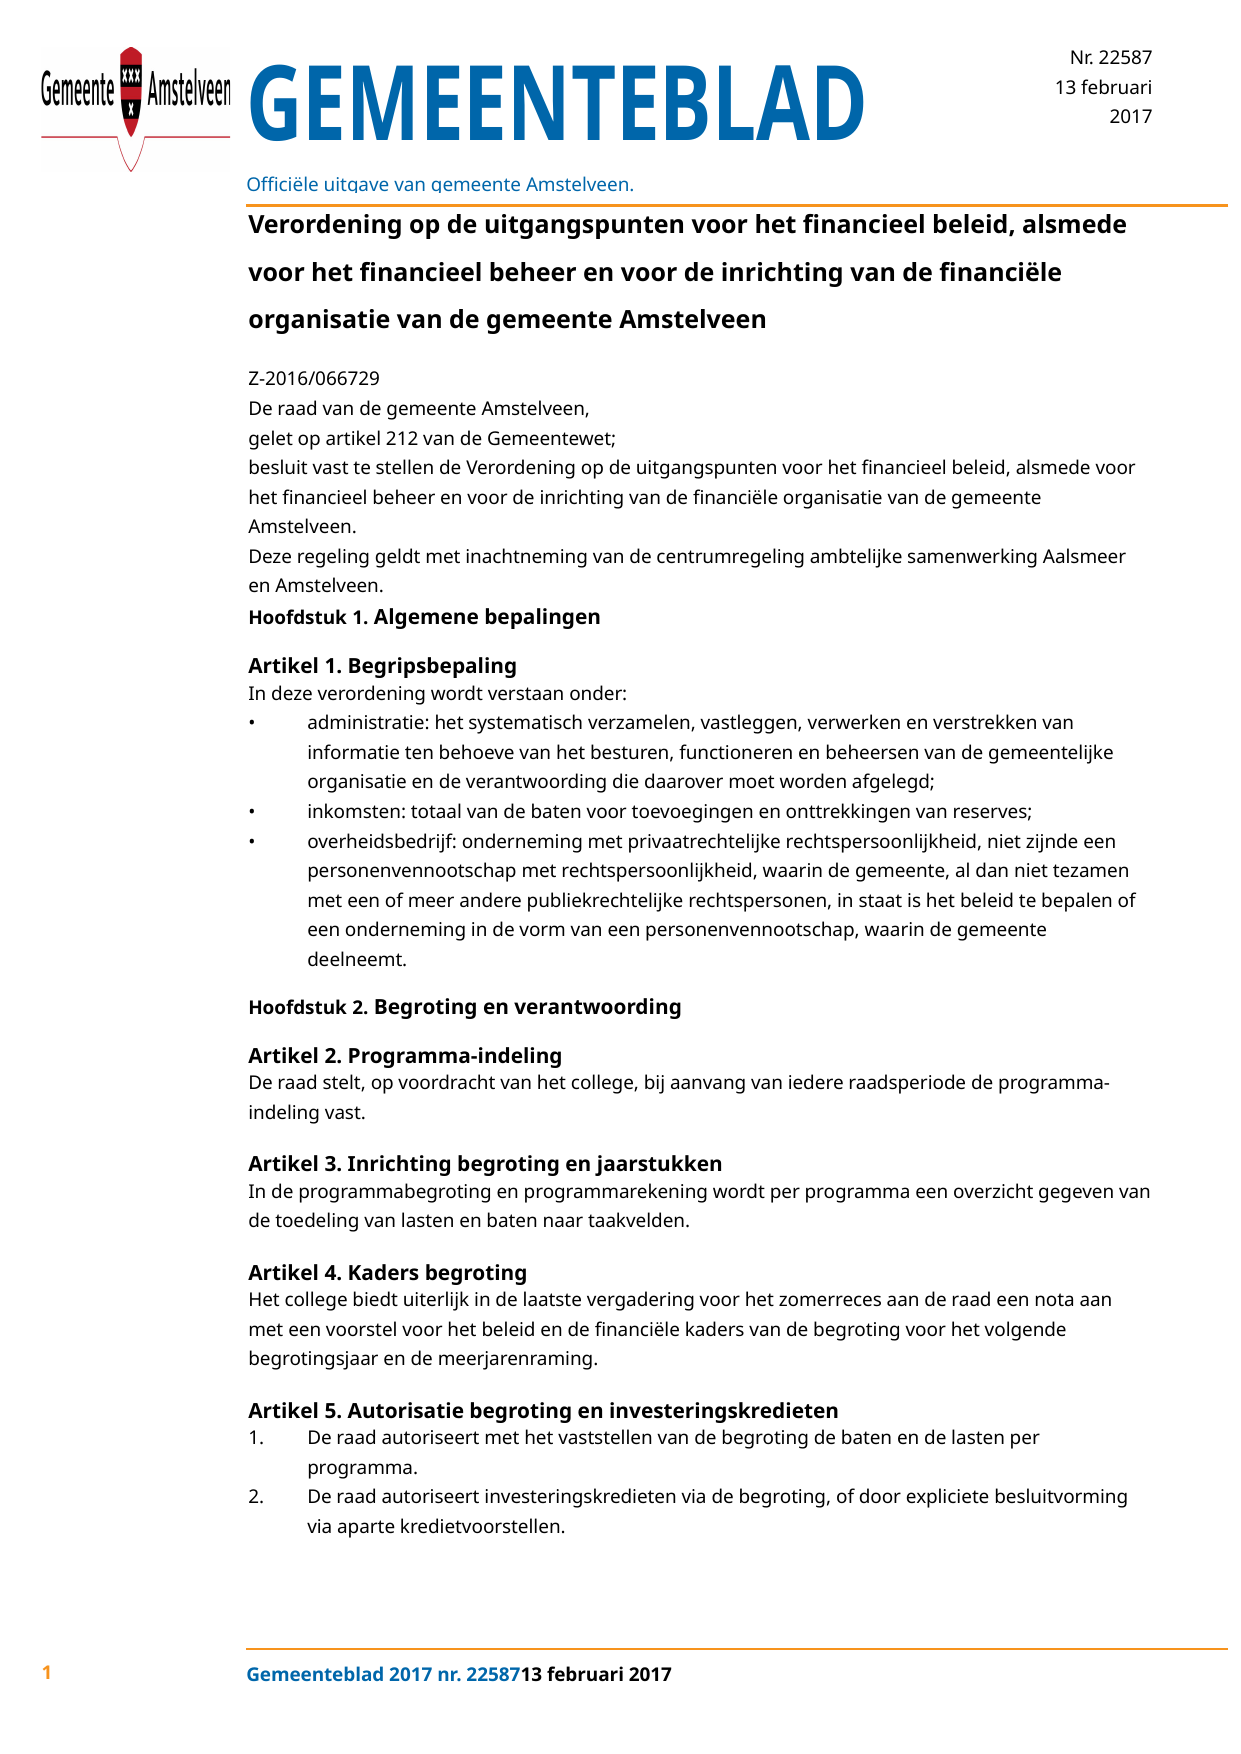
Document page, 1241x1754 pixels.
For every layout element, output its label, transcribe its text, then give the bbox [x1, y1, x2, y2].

text Hoofdstuk 1. Algemene bepalingen [248, 602, 1152, 631]
list De raad autoriseert met het vaststellen van de begroting de baten en de lasten per programma. [248, 1424, 1152, 1480]
picture [41, 47, 231, 172]
text Z-2016/066729 [248, 366, 1152, 391]
text In de programmabegroting en programmarekening wordt per programma een overzicht gegeven van de toedeling van lasten en baten naar taakvelden. [248, 1178, 1152, 1233]
text Het college biedt uiterlijk in de laatste vergadering voor het zomerreces aan de raad een nota aan met een voorstel voor het beleid en de financiële kaders van de begroting voor het volgende begrotingsjaar en de meerjarenraming. [248, 1286, 1152, 1371]
text besluit vast te stellen de Verordening op de uitgangspunten voor het financieel beleid, alsmede voor het financieel beheer en voor de inrichting van de financiële organisatie van de gemeente Amstelveen. [248, 454, 1152, 539]
text Artikel 4. Kaders begroting [248, 1258, 1152, 1286]
text Artikel 3. Inrichting begroting en jaarstukken [248, 1149, 1152, 1178]
text Artikel 1. Begripsbepaling [248, 651, 1152, 680]
list administratie: het systematisch verzamelen, vastleggen, verwerken en verstrekken van informatie ten behoeve van het besturen, functioneren en beheersen van de gemeentelijke organisatie en de verantwoording die daarover moet worden afgelegd; [248, 709, 1152, 794]
text Artikel 5. Autorisatie begroting en investeringskredieten [248, 1396, 1152, 1424]
list inkomsten: totaal van de baten voor toevoegingen en onttrekkingen van reserves; [248, 798, 1152, 824]
text In deze verordening wordt verstaan onder: [248, 680, 1152, 706]
text De raad van de gemeente Amstelveen, [248, 395, 1152, 421]
text Hoofdstuk 2. Begroting en verantwoording [248, 992, 1152, 1020]
text Verordening op de uitgangspunten voor het financieel beleid, alsmede voor het financieel beheer en voor de inrichting van de financiële organisatie van de gemeente Amstelveen [248, 207, 1152, 336]
list De raad autoriseert investeringskredieten via de begroting, of door expliciete besluitvorming via aparte kredietvoorstellen. [248, 1483, 1152, 1539]
text Artikel 2. Programma-indeling [248, 1041, 1152, 1069]
list overheidsbedrijf: onderneming met privaatrechtelijke rechtspersoonlijkheid, niet zijnde een personenvennootschap met rechtspersoonlijkheid, waarin de gemeente, al dan niet tezamen met een of meer andere publiekrechtelijke rechtspersonen, in staat is het beleid te bepalen of een onderneming in de vorm van een personenvennootschap, waarin de gemeente deelneemt. [248, 828, 1152, 972]
text gelet op artikel 212 van de Gemeentewet; [248, 425, 1152, 450]
text Deze regeling geldt met inachtneming van de centrumregeling ambtelijke samenwerking Aalsmeer en Amstelveen. [248, 543, 1152, 598]
text De raad stelt, op voordracht van het college, bij aanvang van iedere raadsperiode de programma-indeling vast. [248, 1069, 1152, 1125]
